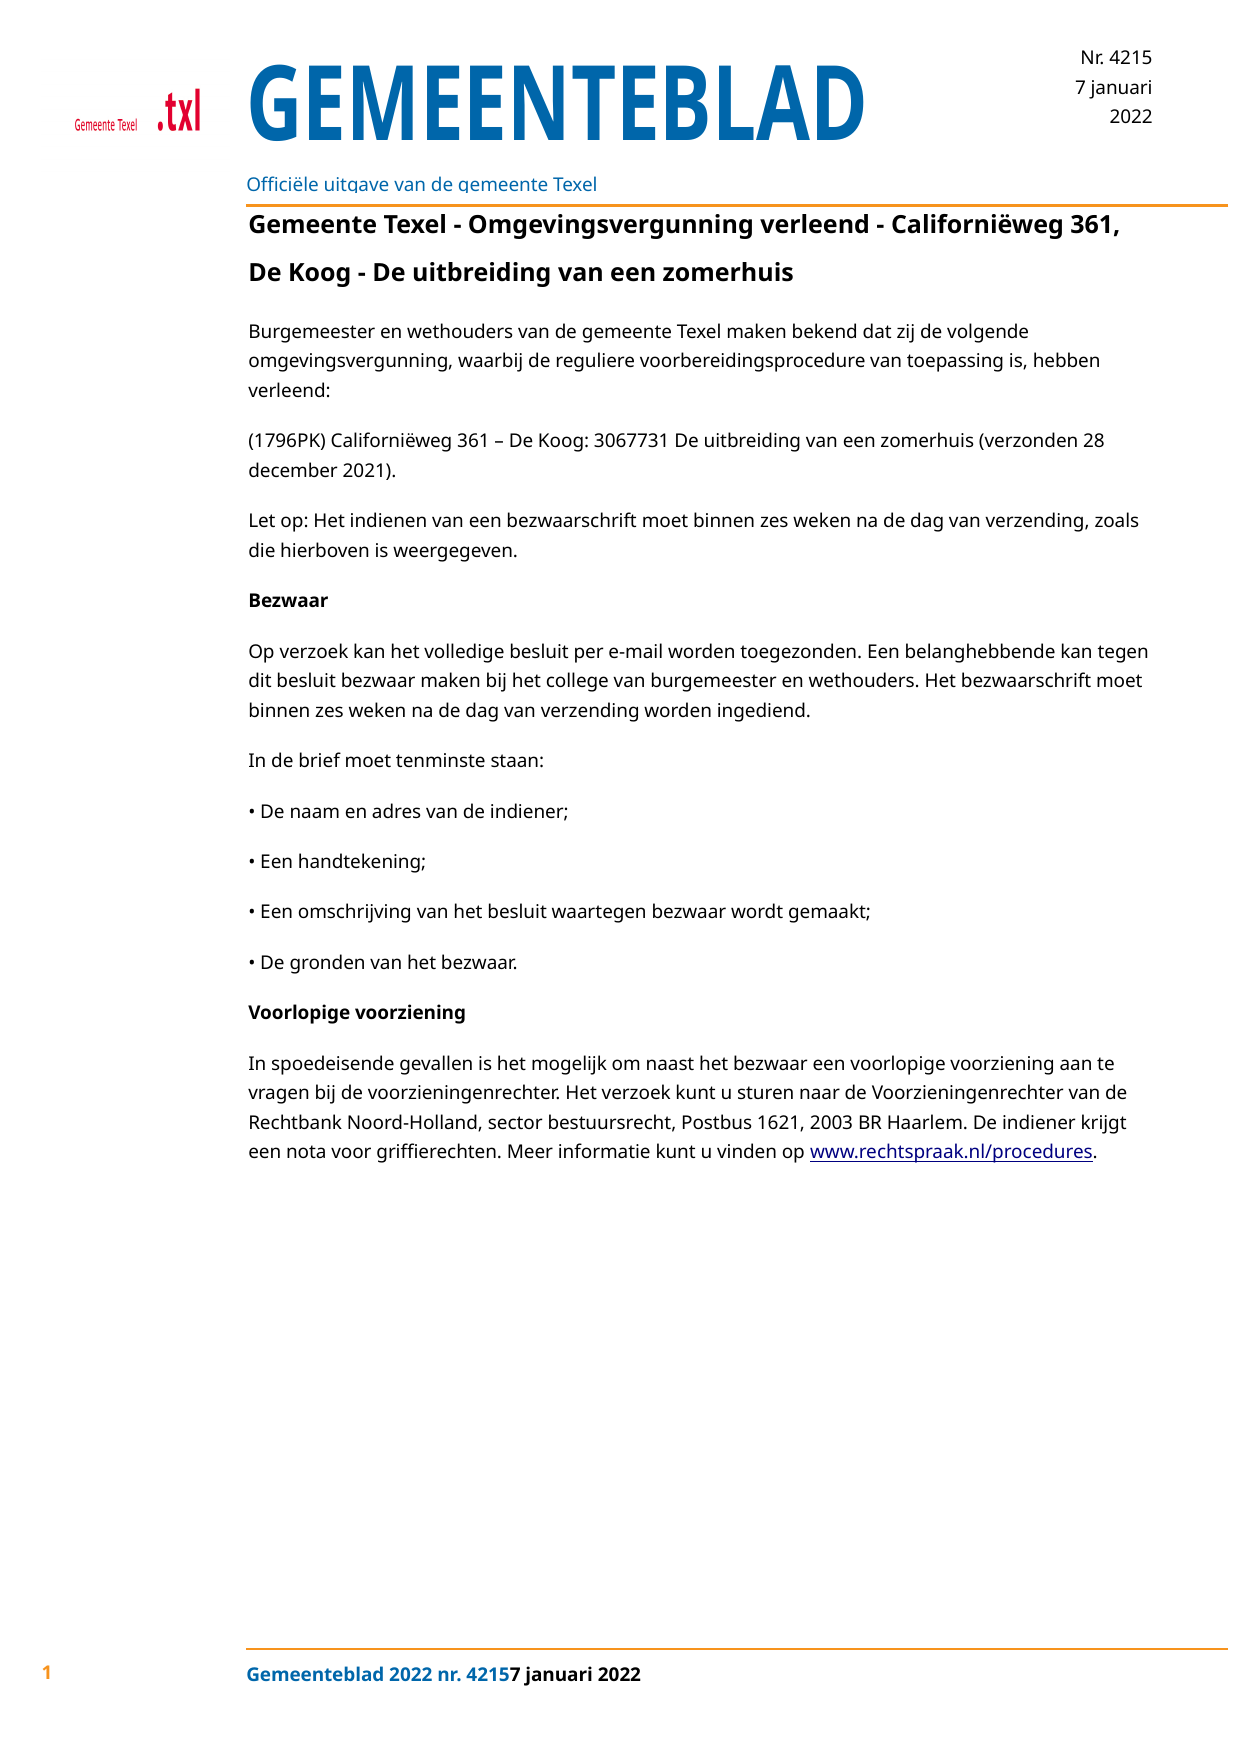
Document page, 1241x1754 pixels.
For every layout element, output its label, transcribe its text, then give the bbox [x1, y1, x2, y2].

text In spoedeisende gevallen is het mogelijk om naast het bezwaar een voorlopige voorziening aan te vragen bij de voorzieningenrechter. Het verzoek kunt u sturen naar de Voorzieningenrechter van de Rechtbank Noord-Holland, sector bestuursrecht, Postbus 1621, 2003 BR Haarlem. De indiener krijgt een nota voor griffierechten. Meer informatie kunt u vinden op www.rechtspraak.nl/procedures. [248, 1050, 1152, 1164]
text Burgemeester en wethouders van de gemeente Texel maken bekend dat zij de volgende omgevingsvergunning, waarbij de reguliere voorbereidingsprocedure van toepassing is, hebben verleend: [248, 318, 1152, 403]
text Gemeente Texel - Omgevingsvergunning verleend - Californiëweg 361, De Koog - De uitbreiding van een zomerhuis [248, 207, 1152, 288]
text (1796PK) Californiëweg 361 – De Koog: 3067731 De uitbreiding van een zomerhuis (verzonden 28 december 2021). [248, 427, 1152, 483]
text In de brief moet tenminste staan: [248, 747, 1152, 773]
text Op verzoek kan het volledige besluit per e-mail worden toegezonden. Een belanghebbende kan tegen dit besluit bezwaar maken bij het college van burgemeester en wethouders. Het bezwaarschrift moet binnen zes weken na de dag van verzending worden ingediend. [248, 638, 1152, 723]
text • Een handtekening; [248, 848, 1152, 874]
text Let op: Het indienen van een bezwaarschrift moet binnen zes weken na de dag van verzending, zoals die hierboven is weergegeven. [248, 507, 1152, 563]
text Bezwaar [248, 587, 1152, 613]
picture [41, 47, 231, 172]
text • Een omschrijving van het besluit waartegen bezwaar wordt gemaakt; [248, 899, 1152, 924]
text • De gronden van het bezwaar. [248, 949, 1152, 975]
text • De naam en adres van de indiener; [248, 798, 1152, 824]
text Voorlopige voorziening [248, 999, 1152, 1025]
